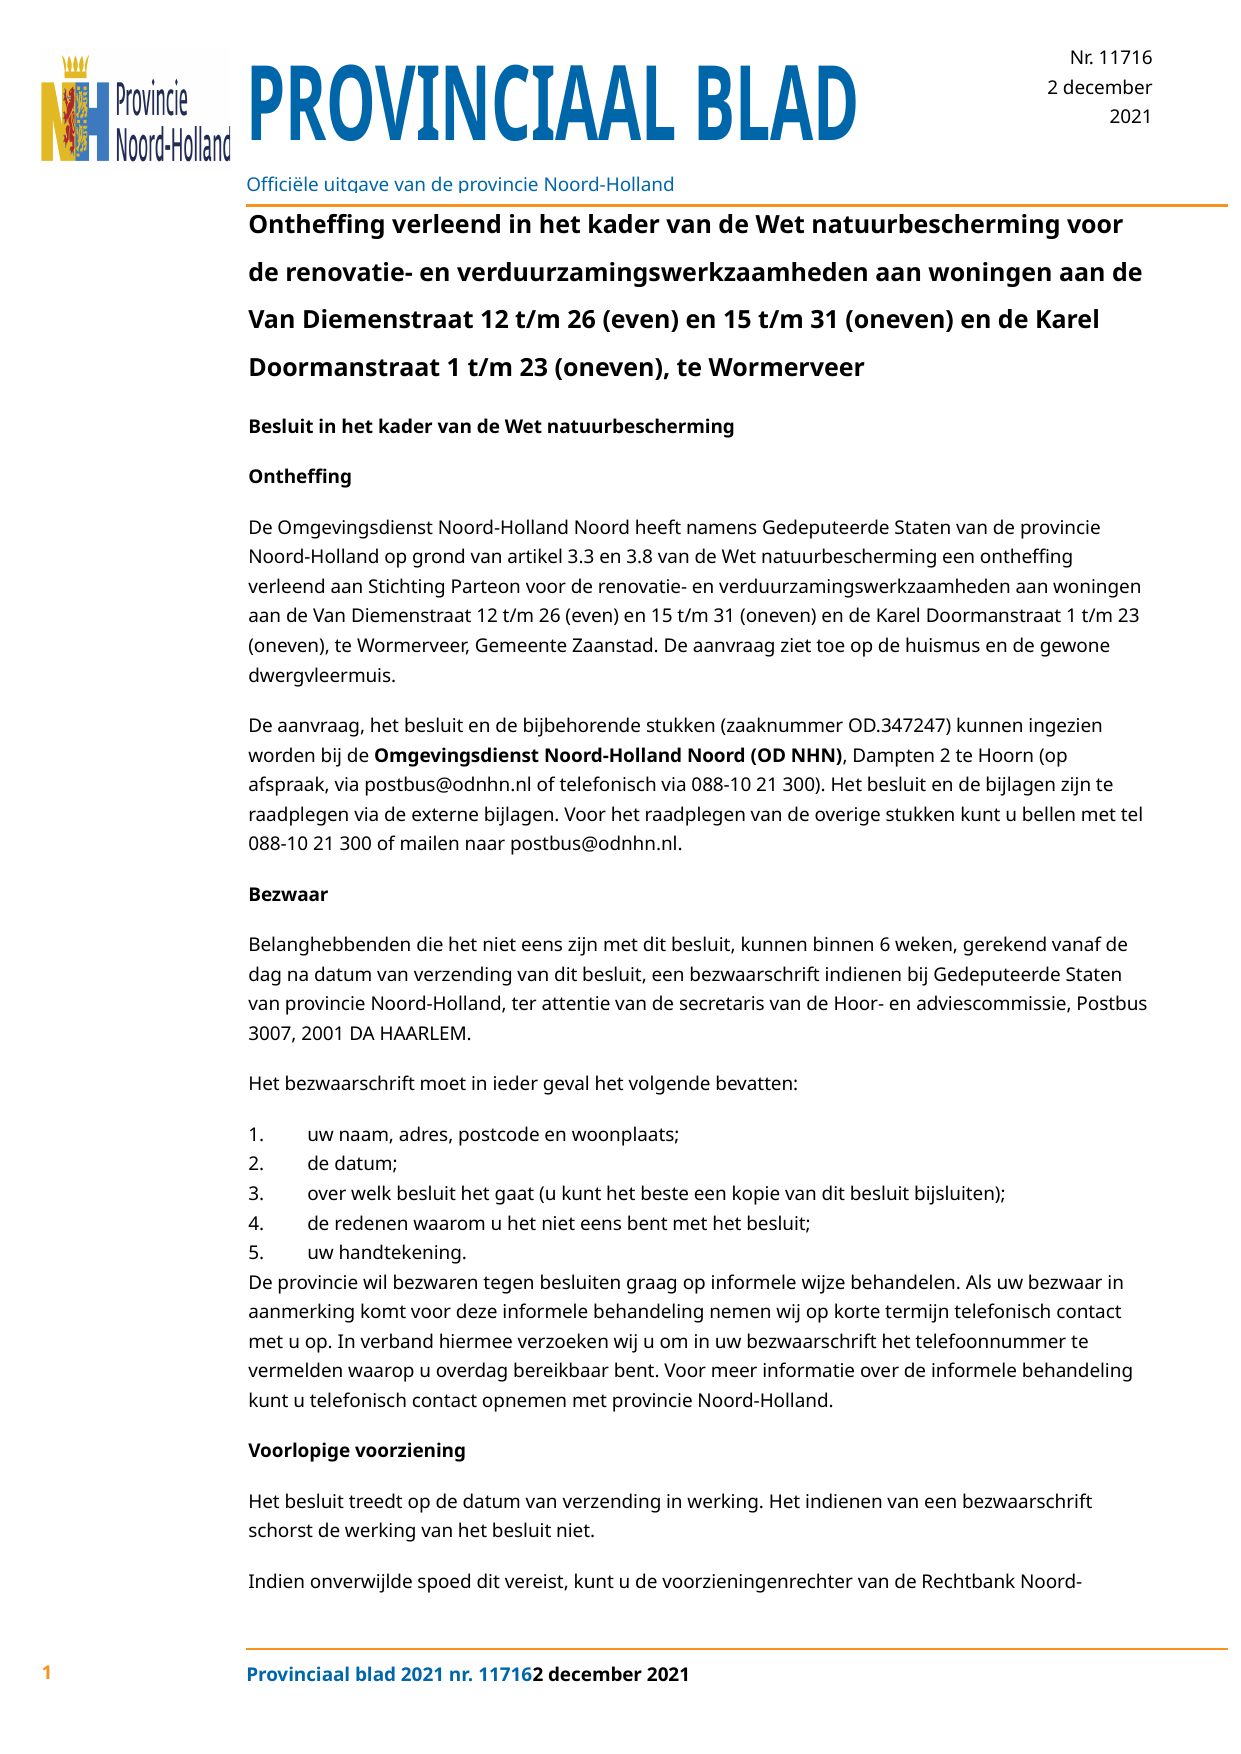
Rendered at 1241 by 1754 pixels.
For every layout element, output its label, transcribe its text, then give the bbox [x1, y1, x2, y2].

text Ontheffing [248, 463, 1152, 489]
text Voorlopige voorziening [248, 1438, 1152, 1463]
text Besluit in het kader van de Wet natuurbescherming [248, 413, 1152, 439]
list de redenen waarom u het niet eens bent met het besluit; [248, 1210, 1152, 1236]
text Belanghebbenden die het niet eens zijn met dit besluit, kunnen binnen 6 weken, gerekend vanaf de dag na datum van verzending van dit besluit, een bezwaarschrift indienen bij Gedeputeerde Staten van provincie Noord-Holland, ter attentie van de secretaris van de Hoor- en adviescommissie, Postbus 3007, 2001 DA HAARLEM. [248, 931, 1152, 1046]
list uw handtekening. [248, 1239, 1152, 1265]
text Indien onverwijlde spoed dit vereist, kunt u de voorzieningenrechter van de Rechtbank Noord- [248, 1568, 1152, 1594]
list de datum; [248, 1151, 1152, 1176]
list uw naam, adres, postcode en woonplaats; [248, 1121, 1152, 1147]
text De Omgevingsdienst Noord-Holland Noord heeft namens Gedeputeerde Staten van de provincie Noord-Holland op grond van artikel 3.3 en 3.8 van de Wet natuurbescherming een ontheffing verleend aan Stichting Parteon voor de renovatie- en verduurzamingswerkzaamheden aan woningen aan de Van Diemenstraat 12 t/m 26 (even) en 15 t/m 31 (oneven) en de Karel Doormanstraat 1 t/m 23 (oneven), te Wormerveer, Gemeente Zaanstad. De aanvraag ziet toe op de huismus en de gewone dwergvleermuis. [248, 514, 1152, 688]
text De aanvraag, het besluit en de bijbehorende stukken (zaaknummer OD.347247) kunnen ingezien worden bij de Omgevingsdienst Noord-Holland Noord (OD NHN), Dampten 2 te Hoorn (op afspraak, via postbus@odnhn.nl of telefonisch via 088-10 21 300). Het besluit en de bijlagen zijn te raadplegen via de externe bijlagen. Voor het raadplegen van de overige stukken kunt u bellen met tel 088-10 21 300 of mailen naar postbus@odnhn.nl. [248, 712, 1152, 856]
text Het besluit treedt op de datum van verzending in werking. Het indienen van een bezwaarschrift schorst de werking van het besluit niet. [248, 1488, 1152, 1543]
text Ontheffing verleend in het kader van de Wet natuurbescherming voor de renovatie- en verduurzamingswerkzaamheden aan woningen aan de Van Diemenstraat 12 t/m 26 (even) en 15 t/m 31 (oneven) en de Karel Doormanstraat 1 t/m 23 (oneven), te Wormerveer [248, 207, 1152, 384]
text Het bezwaarschrift moet in ieder geval het volgende bevatten: [248, 1071, 1152, 1096]
list over welk besluit het gaat (u kunt het beste een kopie van dit besluit bijsluiten); [248, 1180, 1152, 1206]
text De provincie wil bezwaren tegen besluiten graag op informele wijze behandelen. Als uw bezwaar in aanmerking komt voor deze informele behandeling nemen wij op korte termijn telefonisch contact met u op. In verband hiermee verzoeken wij u om in uw bezwaarschrift het telefoonnummer te vermelden waarop u overdag bereikbaar bent. Voor meer informatie over de informele behandeling kunt u telefonisch contact opnemen met provincie Noord-Holland. [248, 1269, 1152, 1413]
text Bezwaar [248, 881, 1152, 907]
picture [41, 47, 231, 172]
